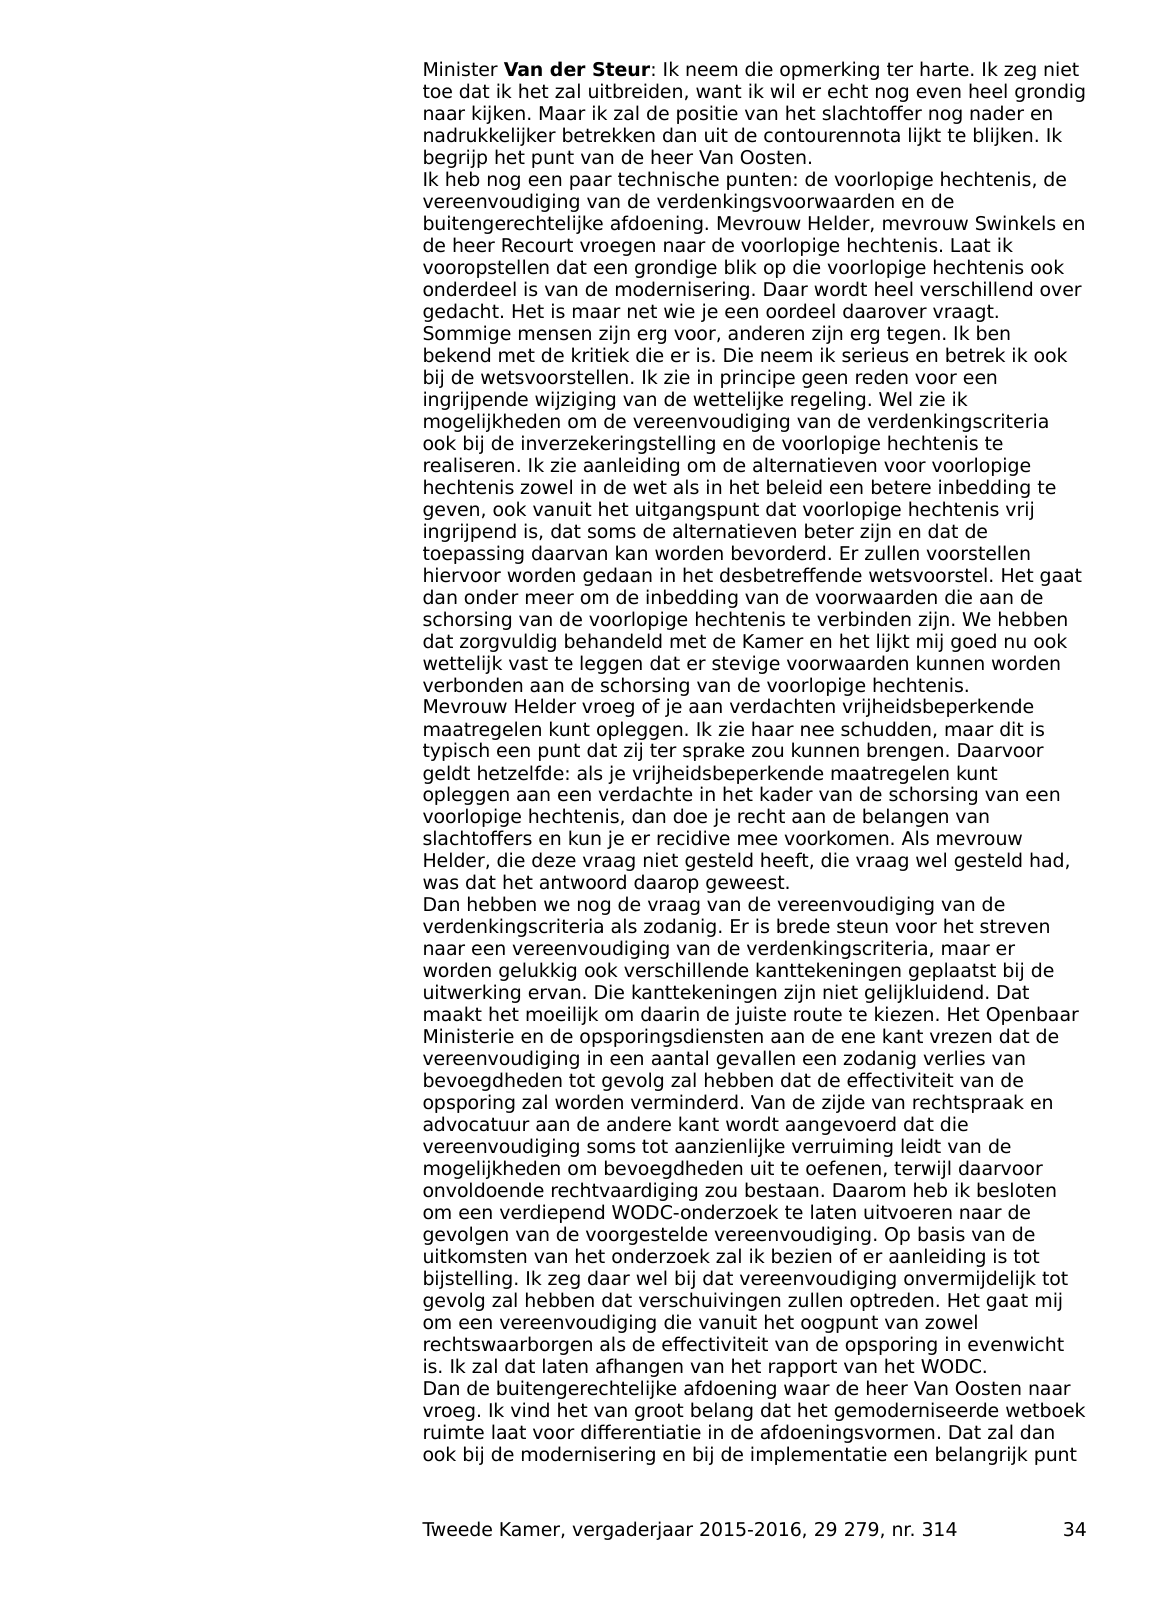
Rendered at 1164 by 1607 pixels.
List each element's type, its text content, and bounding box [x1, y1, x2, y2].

text Dan hebben we nog de vraag van de vereenvoudiging van de verdenkingscriteria als zodanig. Er is brede steun voor het streven naar een vereenvoudiging van de verdenkingscriteria, maar er worden gelukkig ook verschillende kanttekeningen geplaatst bij de uitwerking ervan. Die kanttekeningen zijn niet gelijkluidend. Dat maakt het moeilijk om daarin de juiste route te kiezen. Het Openbaar Ministerie en de opsporingsdiensten aan de ene kant vrezen dat de vereenvoudiging in een aantal gevallen een zodanig verlies van bevoegdheden tot gevolg zal hebben dat de effectiviteit van de opsporing zal worden verminderd. Van de zijde van rechtspraak en advocatuur aan de andere kant wordt aangevoerd dat die vereenvoudiging soms tot aanzienlijke verruiming leidt van de mogelijkheden om bevoegdheden uit te oefenen, terwijl daarvoor onvoldoende rechtvaardiging zou bestaan. Daarom heb ik besloten om een verdiepend WODC-onderzoek te laten uitvoeren naar de gevolgen van de voorgestelde vereenvoudiging. Op basis van de uitkomsten van het onderzoek zal ik bezien of er aanleiding is tot bijstelling. Ik zeg daar wel bij dat vereenvoudiging onvermijdelijk tot gevolg zal hebben dat verschuivingen zullen optreden. Het gaat mij om een vereenvoudiging die vanuit het oogpunt van zowel rechtswaarborgen als de effectiviteit van de opsporing in evenwicht is. Ik zal dat laten afhangen van het rapport van het WODC. [422, 894, 1087, 1378]
text Dan de buitengerechtelijke afdoening waar de heer Van Oosten naar vroeg. Ik vind het van groot belang dat het gemoderniseerde wetboek ruimte laat voor differentiatie in de afdoeningsvormen. Dat zal dan ook bij de modernisering en bij de implementatie een belangrijk punt [422, 1378, 1087, 1466]
text Ik heb nog een paar technische punten: de voorlopige hechtenis, de vereenvoudiging van de verdenkingsvoorwaarden en de buitengerechtelijke afdoening. Mevrouw Helder, mevrouw Swinkels en de heer Recourt vroegen naar de voorlopige hechtenis. Laat ik vooropstellen dat een grondige blik op die voorlopige hechtenis ook onderdeel is van de modernisering. Daar wordt heel verschillend over gedacht. Het is maar net wie je een oordeel daarover vraagt. Sommige mensen zijn erg voor, anderen zijn erg tegen. Ik ben bekend met de kritiek die er is. Die neem ik serieus en betrek ik ook bij de wetsvoorstellen. Ik zie in principe geen reden voor een ingrijpende wijziging van de wettelijke regeling. Wel zie ik mogelijkheden om de vereenvoudiging van de verdenkingscriteria ook bij de inverzekeringstelling en de voorlopige hechtenis te realiseren. Ik zie aanleiding om de alternatieven voor voorlopige hechtenis zowel in de wet als in het beleid een betere inbedding te geven, ook vanuit het uitgangspunt dat voorlopige hechtenis vrij ingrijpend is, dat soms de alternatieven beter zijn en dat de toepassing daarvan kan worden bevorderd. Er zullen voorstellen hiervoor worden gedaan in het desbetreffende wetsvoorstel. Het gaat dan onder meer om de inbedding van de voorwaarden die aan de schorsing van de voorlopige hechtenis te verbinden zijn. We hebben dat zorgvuldig behandeld met de Kamer en het lijkt mij goed nu ook wettelijk vast te leggen dat er stevige voorwaarden kunnen worden verbonden aan de schorsing van de voorlopige hechtenis. [422, 169, 1087, 696]
text Minister Van der Steur: Ik neem die opmerking ter harte. Ik zeg niet toe dat ik het zal uitbreiden, want ik wil er echt nog even heel grondig naar kijken. Maar ik zal de positie van het slachtoffer nog nader en nadrukkelijker betrekken dan uit de contourennota lijkt te blijken. Ik begrijp het punt van de heer Van Oosten. [422, 59, 1087, 169]
text Mevrouw Helder vroeg of je aan verdachten vrijheidsbeperkende maatregelen kunt opleggen. Ik zie haar nee schudden, maar dit is typisch een punt dat zij ter sprake zou kunnen brengen. Daarvoor geldt hetzelfde: als je vrijheidsbeperkende maatregelen kunt opleggen aan een verdachte in het kader van de schorsing van een voorlopige hechtenis, dan doe je recht aan de belangen van slachtoffers en kun je er recidive mee voorkomen. Als mevrouw Helder, die deze vraag niet gesteld heeft, die vraag wel gesteld had, was dat het antwoord daarop geweest. [422, 696, 1087, 894]
